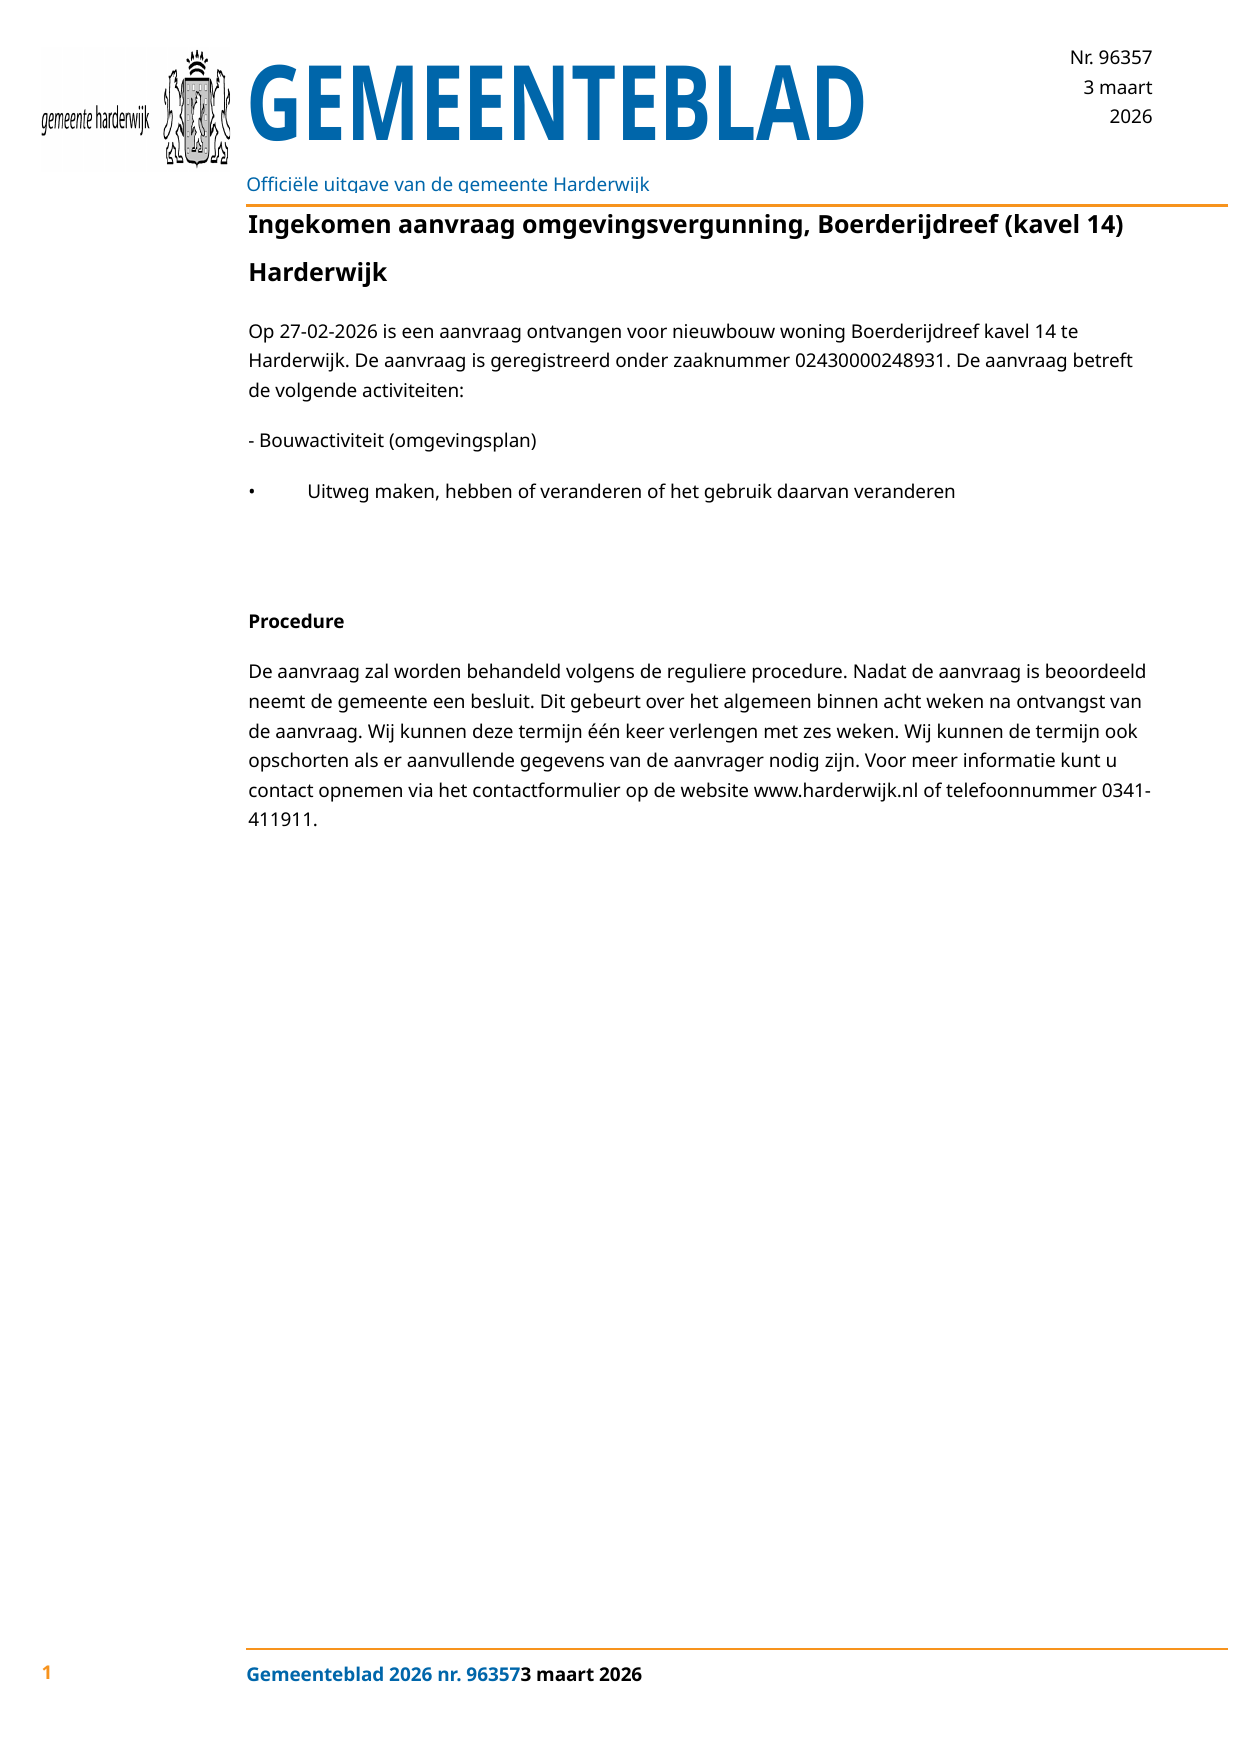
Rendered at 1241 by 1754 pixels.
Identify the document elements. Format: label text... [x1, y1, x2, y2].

list Uitweg maken, hebben of veranderen of het gebruik daarvan veranderen [248, 478, 1152, 504]
text - Bouwactiviteit (omgevingsplan) [248, 427, 1152, 453]
text De aanvraag zal worden behandeld volgens de reguliere procedure. Nadat de aanvraag is beoordeeld neemt de gemeente een besluit. Dit gebeurt over het algemeen binnen acht weken na ontvangst van de aanvraag. Wij kunnen deze termijn één keer verlengen met zes weken. Wij kunnen de termijn ook opschorten als er aanvullende gegevens van de aanvrager nodig zijn. Voor meer informatie kunt u contact opnemen via het contactformulier op de website www.harderwijk.nl of telefoonnummer 0341-411911. [248, 659, 1152, 832]
text Ingekomen aanvraag omgevingsvergunning, Boerderijdreef (kavel 14) Harderwijk [248, 207, 1152, 288]
picture [41, 47, 231, 172]
text Procedure [248, 608, 1152, 634]
text Op 27-02-2026 is een aanvraag ontvangen voor nieuwbouw woning Boerderijdreef kavel 14 te Harderwijk. De aanvraag is geregistreerd onder zaaknummer 02430000248931. De aanvraag betreft de volgende activiteiten: [248, 318, 1152, 403]
